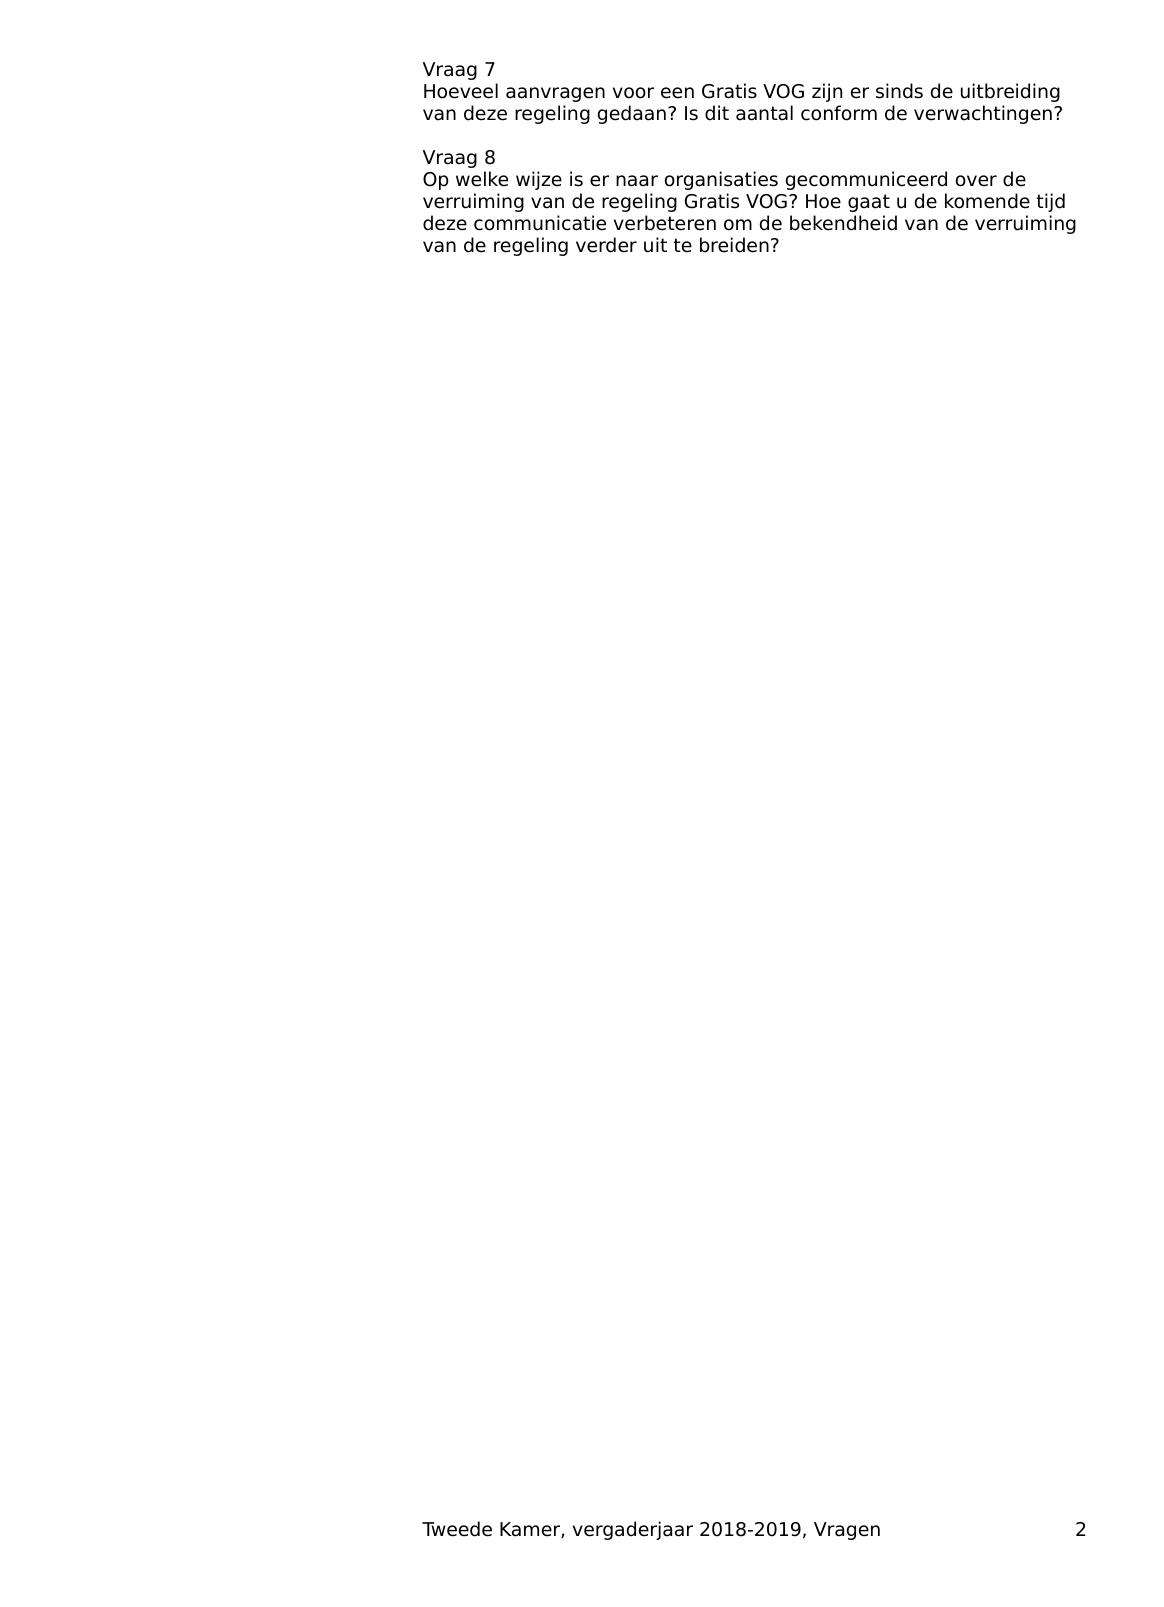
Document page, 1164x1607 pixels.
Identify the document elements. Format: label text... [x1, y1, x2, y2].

text Op welke wijze is er naar organisaties gecommuniceerd over de verruiming van de regeling Gratis VOG? Hoe gaat u de komende tijd deze communicatie verbeteren om de bekendheid van de verruiming van de regeling verder uit te breiden? [422, 169, 1087, 257]
text Vraag 7 [422, 59, 1087, 81]
text Hoeveel aanvragen voor een Gratis VOG zijn er sinds de uitbreiding van deze regeling gedaan? Is dit aantal conform de verwachtingen? [422, 81, 1087, 125]
text Vraag 8 [422, 147, 1087, 169]
